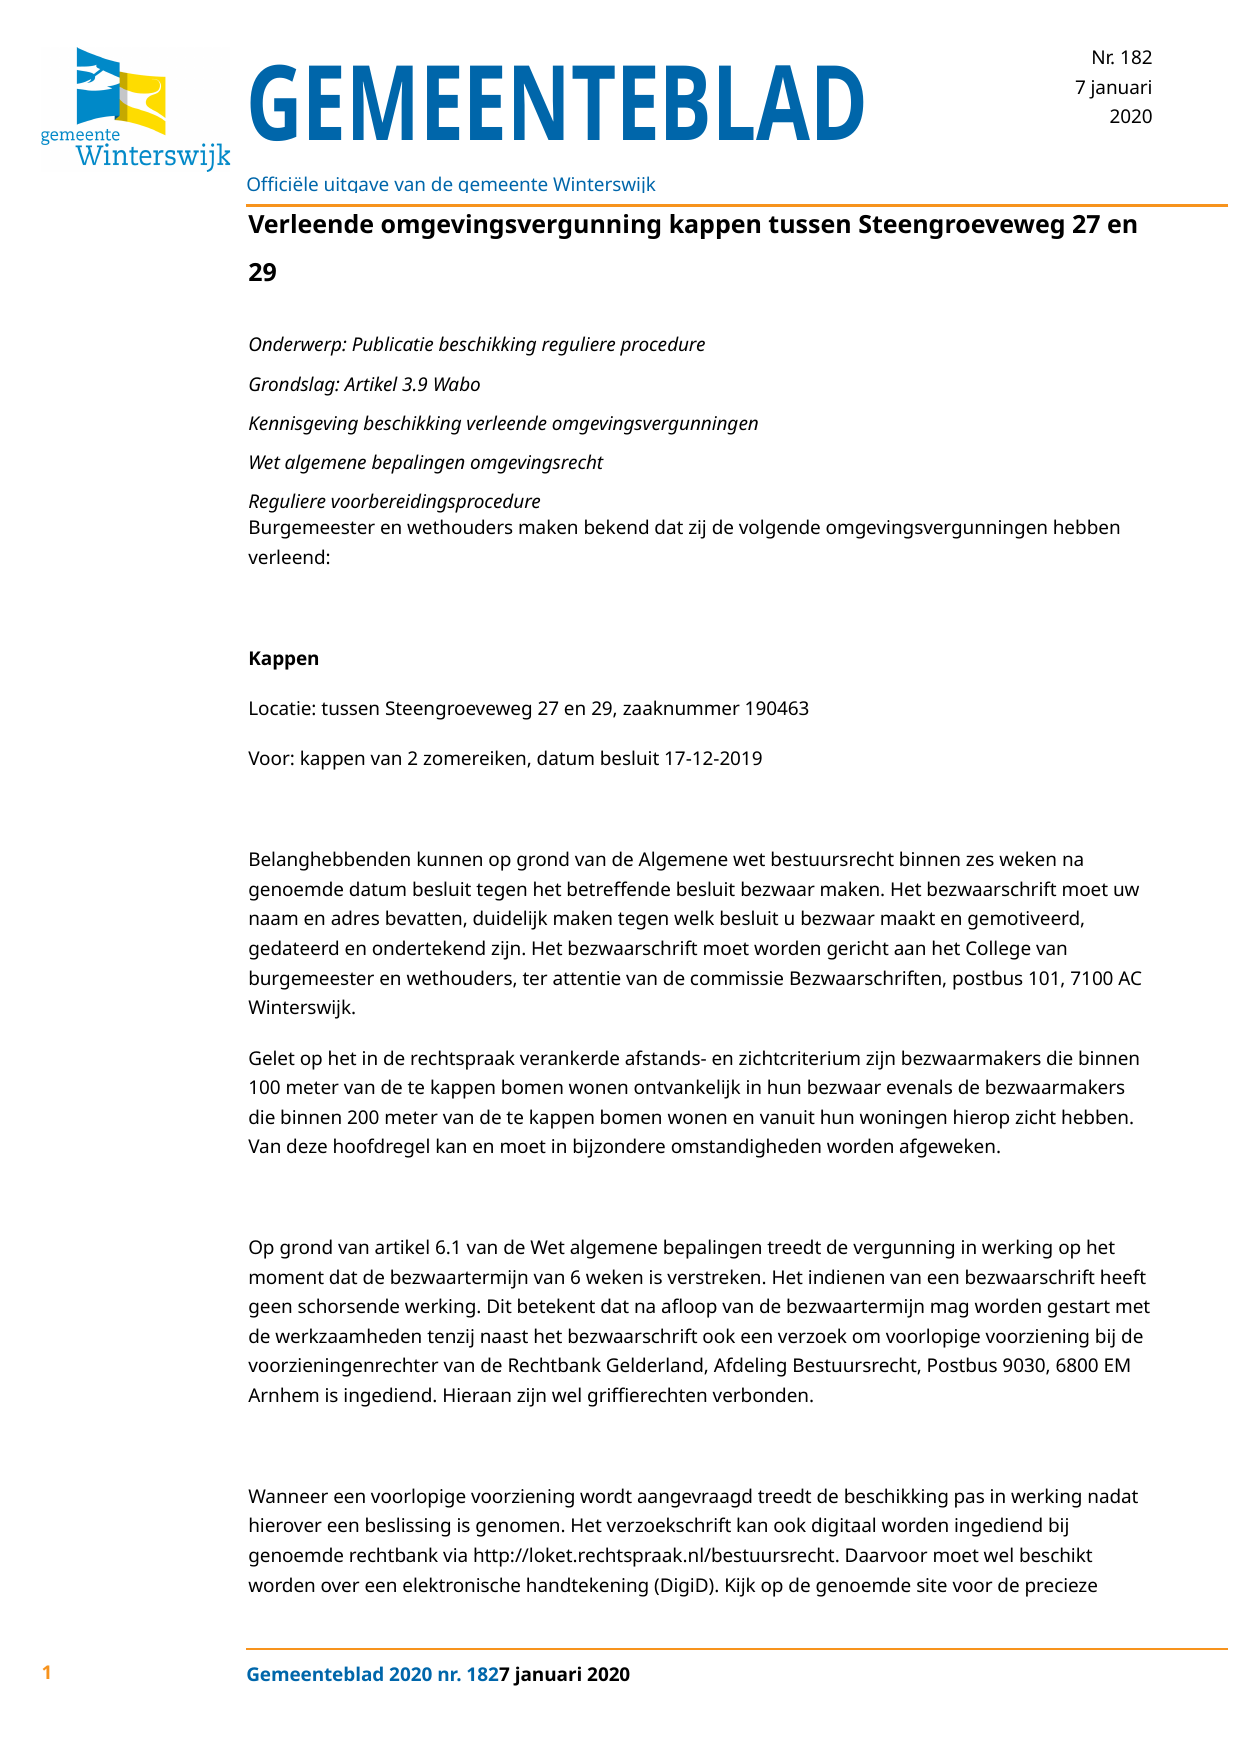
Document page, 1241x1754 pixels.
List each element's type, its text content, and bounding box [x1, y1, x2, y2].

text Grondslag: Artikel 3.9 Wabo [248, 371, 1152, 396]
text Kappen [248, 645, 1152, 670]
picture [41, 47, 231, 172]
text Verleende omgevingsvergunning kappen tussen Steengroeveweg 27 en 29 [248, 207, 1152, 288]
text Kennisgeving beschikking verleende omgevingsvergunningen [248, 410, 1152, 436]
text Wet algemene bepalingen omgevingsrecht [248, 449, 1152, 475]
text Locatie: tussen Steengroeveweg 27 en 29, zaaknummer 190463 [248, 695, 1152, 721]
text Belanghebbenden kunnen op grond van de Algemene wet bestuursrecht binnen zes weken na genoemde datum besluit tegen het betreffende besluit bezwaar maken. Het bezwaarschrift moet uw naam en adres bevatten, duidelijk maken tegen welk besluit u bezwaar maakt en gemotiveerd, gedateerd en ondertekend zijn. Het bezwaarschrift moet worden gericht aan het College van burgemeester en wethouders, ter attentie van de commissie Bezwaarschriften, postbus 101, 7100 AC Winterswijk. [248, 846, 1152, 1020]
text Op grond van artikel 6.1 van de Wet algemene bepalingen treedt de vergunning in werking op het moment dat de bezwaartermijn van 6 weken is verstreken. Het indienen van een bezwaarschrift heeft geen schorsende werking. Dit betekent dat na afloop van de bezwaartermijn mag worden gestart met de werkzaamheden tenzij naast het bezwaarschrift ook een verzoek om voorlopige voorziening bij de voorzieningenrechter van de Rechtbank Gelderland, Afdeling Bestuursrecht, Postbus 9030, 6800 EM Arnhem is ingediend. Hieraan zijn wel griffierechten verbonden. [248, 1234, 1152, 1408]
text Onderwerp: Publicatie beschikking reguliere procedure [248, 331, 1152, 357]
text Burgemeester en wethouders maken bekend dat zij de volgende omgevingsvergunningen hebben verleend: [248, 514, 1152, 569]
text Voor: kappen van 2 zomereiken, datum besluit 17-12-2019 [248, 746, 1152, 771]
text Reguliere voorbereidingsprocedure [248, 488, 1152, 514]
picture [225, 153, 231, 162]
text Gelet op het in de rechtspraak verankerde afstands- en zichtcriterium zijn bezwaarmakers die binnen 100 meter van de te kappen bomen wonen ontvankelijk in hun bezwaar evenals de bezwaarmakers die binnen 200 meter van de te kappen bomen wonen en vanuit hun woningen hierop zicht hebben. Van deze hoofdregel kan en moet in bijzondere omstandigheden worden afgeweken. [248, 1045, 1152, 1159]
text Wanneer een voorlopige voorziening wordt aangevraagd treedt de beschikking pas in werking nadat hierover een beslissing is genomen. Het verzoekschrift kan ook digitaal worden ingediend bij genoemde rechtbank via http://loket.rechtspraak.nl/bestuursrecht. Daarvoor moet wel beschikt worden over een elektronische handtekening (DigiD). Kijk op de genoemde site voor de precieze [248, 1483, 1152, 1597]
